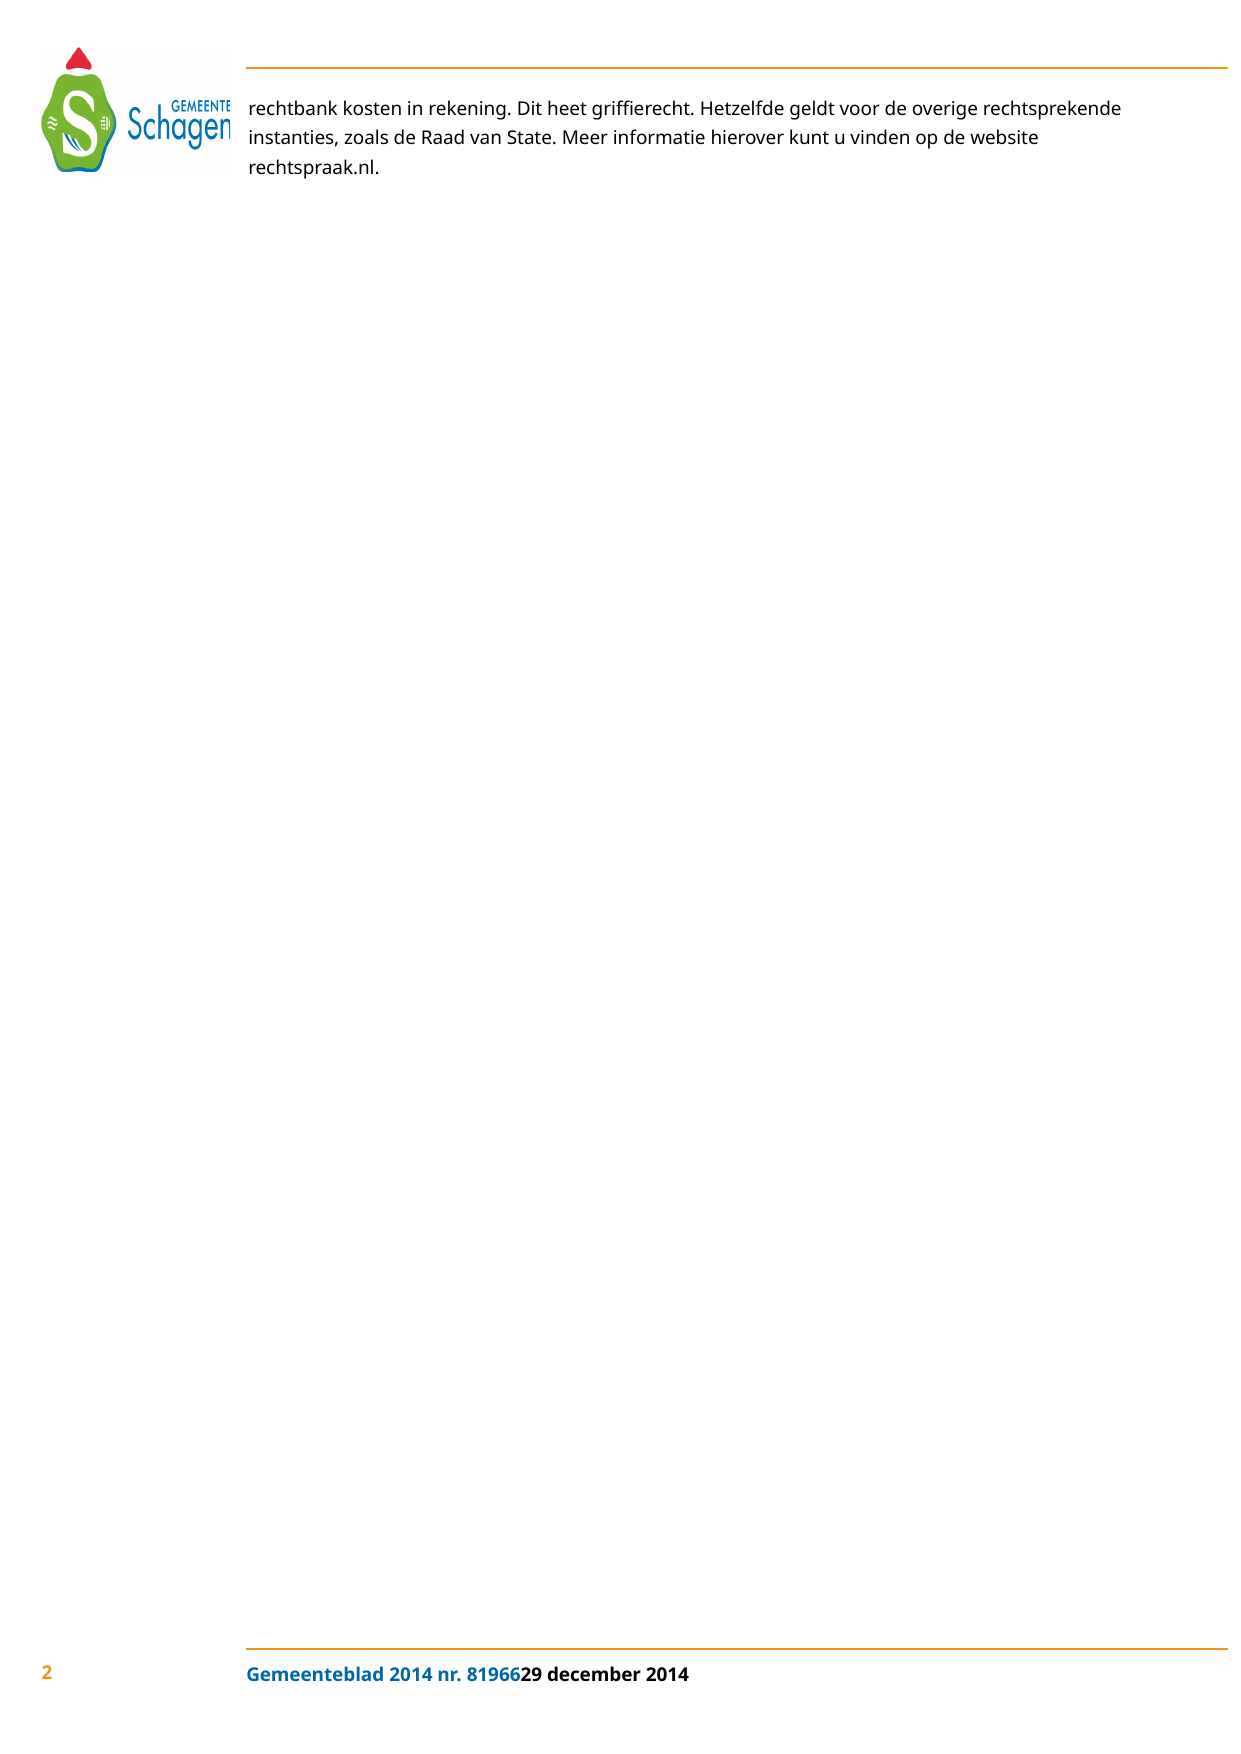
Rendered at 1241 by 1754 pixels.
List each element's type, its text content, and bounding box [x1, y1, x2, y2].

picture [41, 47, 231, 172]
text rechtbank kosten in rekening. Dit heet griffierecht. Hetzelfde geldt voor de overige rechtsprekende instanties, zoals de Raad van State. Meer informatie hierover kunt u vinden op de website rechtspraak.nl. [248, 95, 1152, 180]
